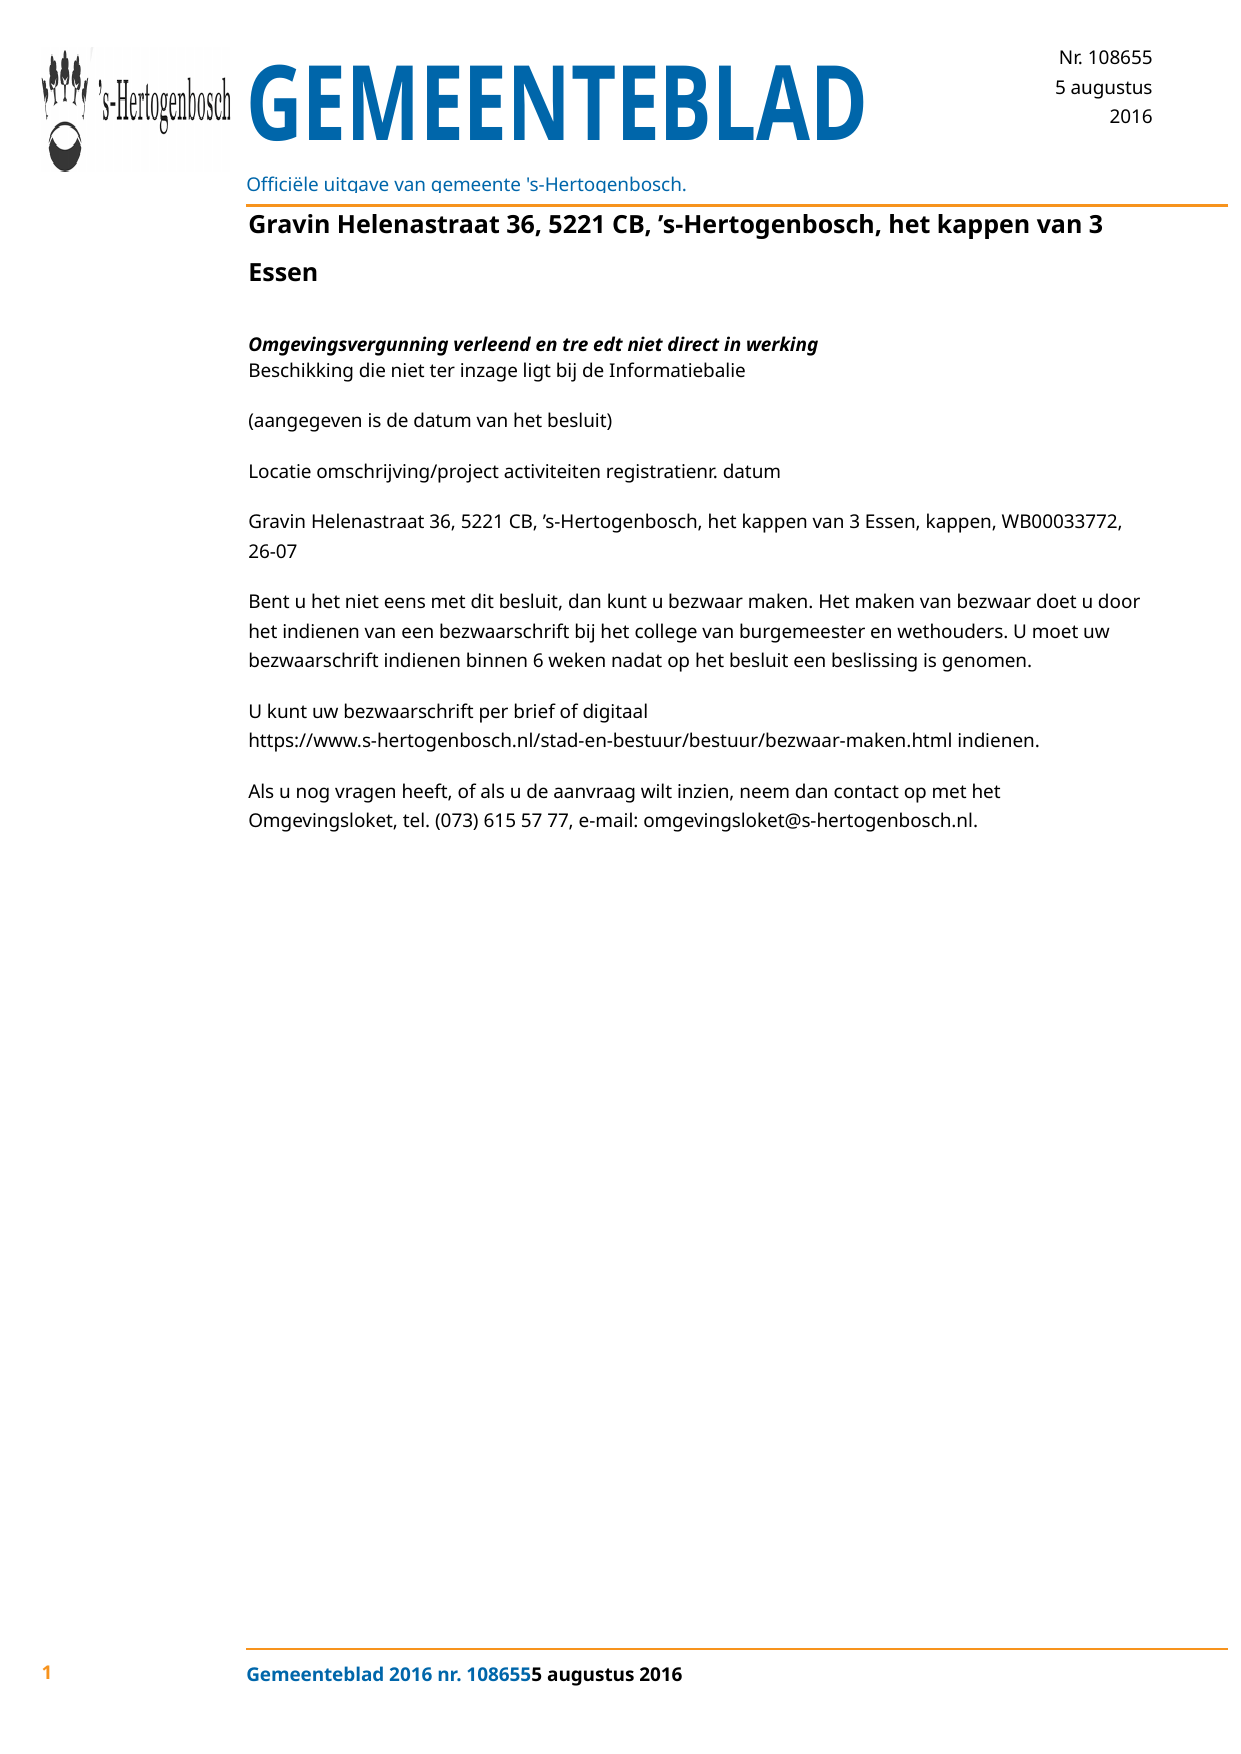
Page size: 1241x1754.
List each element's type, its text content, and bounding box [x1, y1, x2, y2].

text Gravin Helenastraat 36, 5221 CB, ’s-Hertogenbosch, het kappen van 3 Essen [248, 207, 1152, 288]
text Als u nog vragen heeft, of als u de aanvraag wilt inzien, neem dan contact op met het Omgevingsloket, tel. (073) 615 57 77, e-mail: omgevingsloket@s-hertogenbosch.nl. [248, 778, 1152, 833]
text Locatie omschrijving/project activiteiten registratienr. datum [248, 458, 1152, 484]
picture [41, 47, 231, 172]
text U kunt uw bezwaarschrift per brief of digitaal https://www.s-hertogenbosch.nl/stad-en-bestuur/bestuur/bezwaar-maken.html indienen. [248, 698, 1152, 753]
text Omgevingsvergunning verleend en tre edt niet direct in werking [248, 331, 1152, 357]
text Beschikking die niet ter inzage ligt bij de Informatiebalie [248, 357, 1152, 383]
text (aangegeven is de datum van het besluit) [248, 408, 1152, 433]
text Bent u het niet eens met dit besluit, dan kunt u bezwaar maken. Het maken van bezwaar doet u door het indienen van een bezwaarschrift bij het college van burgemeester en wethouders. U moet uw bezwaarschrift indienen binnen 6 weken nadat op het besluit een beslissing is genomen. [248, 588, 1152, 673]
text Gravin Helenastraat 36, 5221 CB, ’s-Hertogenbosch, het kappen van 3 Essen, kappen, WB00033772, 26-07 [248, 508, 1152, 564]
